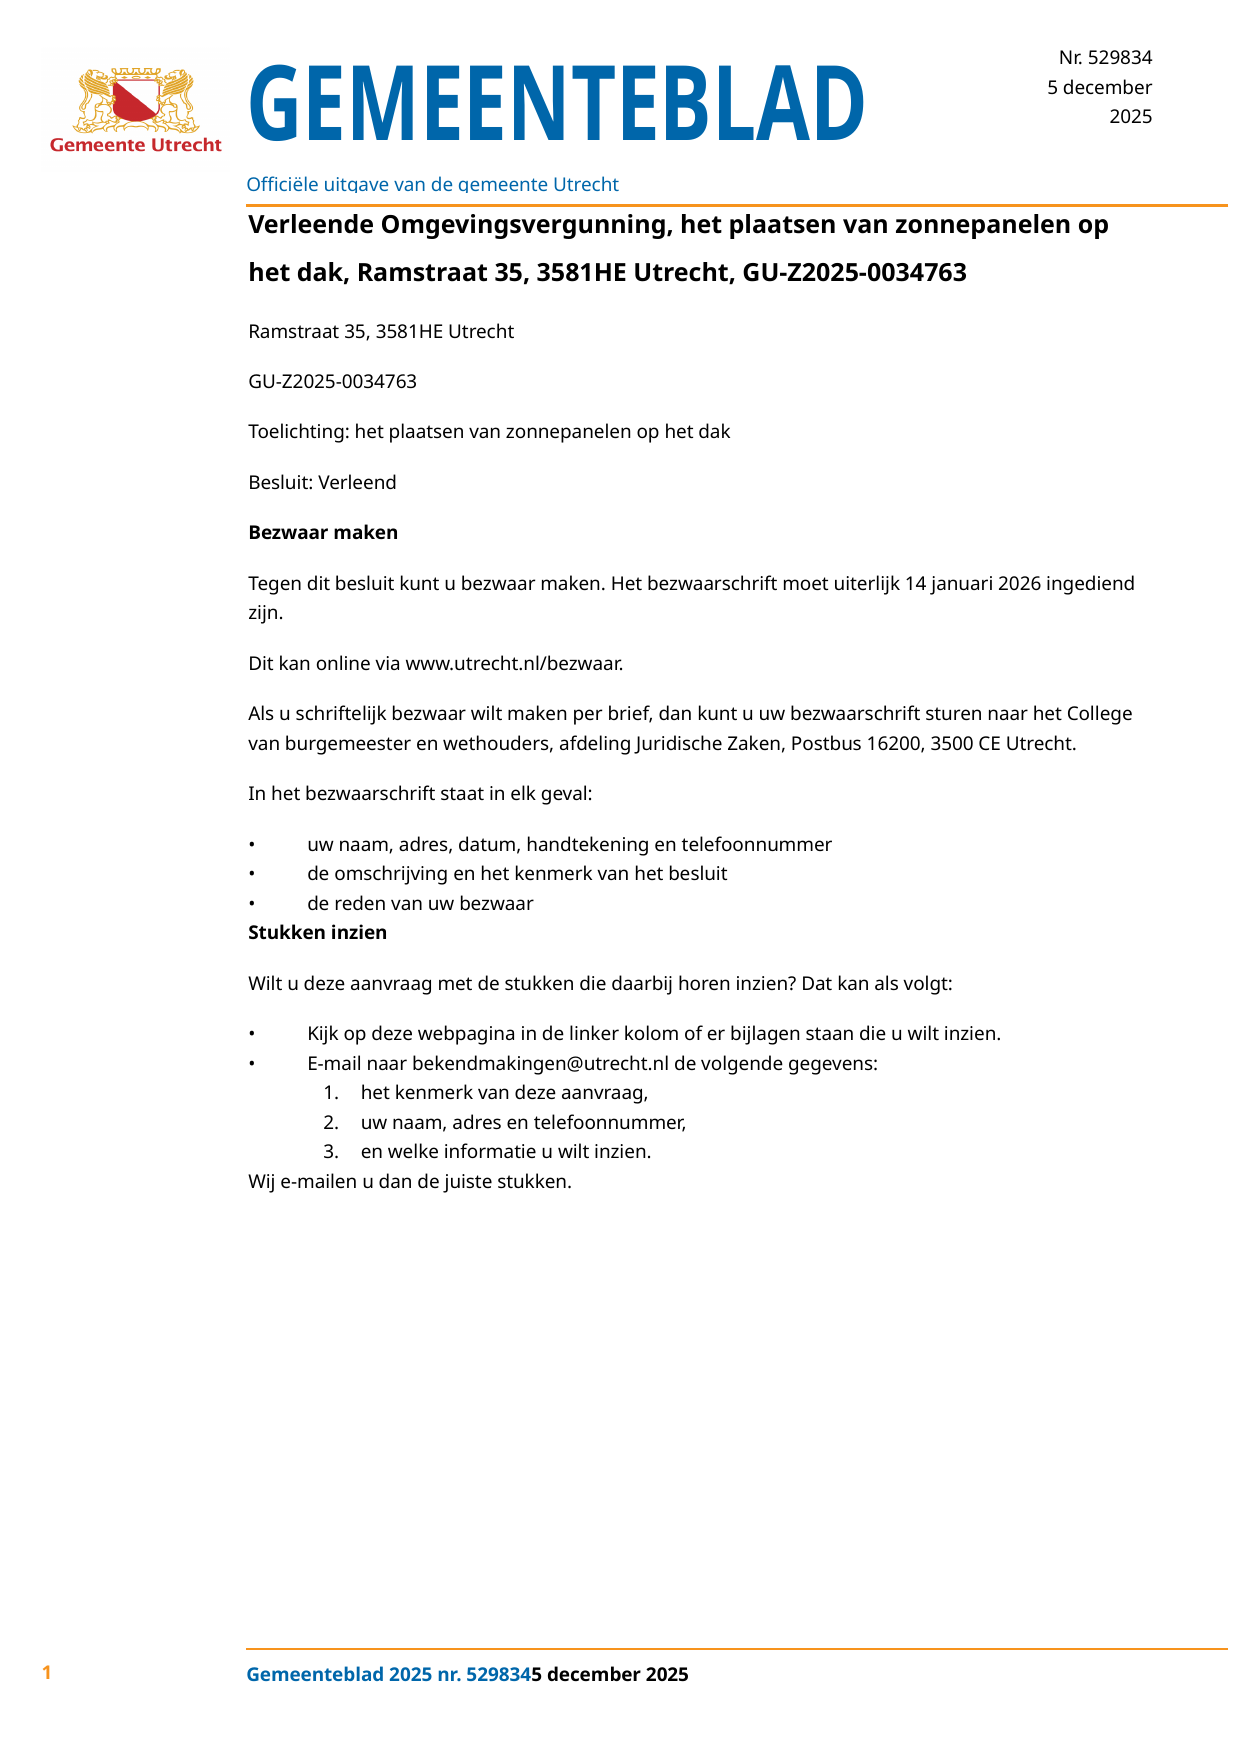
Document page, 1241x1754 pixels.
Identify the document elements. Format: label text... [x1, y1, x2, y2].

list de reden van uw bezwaar [248, 890, 1152, 916]
text Stukken inzien [248, 919, 1152, 945]
text Dit kan online via www.utrecht.nl/bezwaar. [248, 650, 1152, 676]
text Tegen dit besluit kunt u bezwaar maken. Het bezwaarschrift moet uiterlijk 14 januari 2026 ingediend zijn. [248, 570, 1152, 625]
list uw naam, adres en telefoonnummer, [323, 1109, 1152, 1135]
list en welke informatie u wilt inzien. [323, 1139, 1152, 1164]
text Bezwaar maken [248, 519, 1152, 545]
text Wij e-mailen u dan de juiste stukken. [248, 1168, 1152, 1194]
list het kenmerk van deze aanvraag, [323, 1079, 1152, 1105]
text In het bezwaarschrift staat in elk geval: [248, 780, 1152, 806]
picture [41, 47, 231, 172]
text Toelichting: het plaatsen van zonnepanelen op het dak [248, 419, 1152, 444]
list uw naam, adres, datum, handtekening en telefoonnummer [248, 831, 1152, 857]
list de omschrijving en het kenmerk van het besluit [248, 860, 1152, 886]
text Als u schriftelijk bezwaar wilt maken per brief, dan kunt u uw bezwaarschrift sturen naar het College van burgemeester en wethouders, afdeling Juridische Zaken, Postbus 16200, 3500 CE Utrecht. [248, 700, 1152, 756]
list Kijk op deze webpagina in de linker kolom of er bijlagen staan die u wilt inzien. [248, 1020, 1152, 1046]
text GU-Z2025-0034763 [248, 368, 1152, 394]
text Ramstraat 35, 3581HE Utrecht [248, 318, 1152, 344]
text Besluit: Verleend [248, 469, 1152, 495]
list E-mail naar bekendmakingen@utrecht.nl de volgende gegevens: [248, 1050, 1152, 1076]
text Verleende Omgevingsvergunning, het plaatsen van zonnepanelen op het dak, Ramstraat 35, 3581HE Utrecht, GU-Z2025-0034763 [248, 207, 1152, 288]
text Wilt u deze aanvraag met de stukken die daarbij horen inzien? Dat kan als volgt: [248, 970, 1152, 996]
